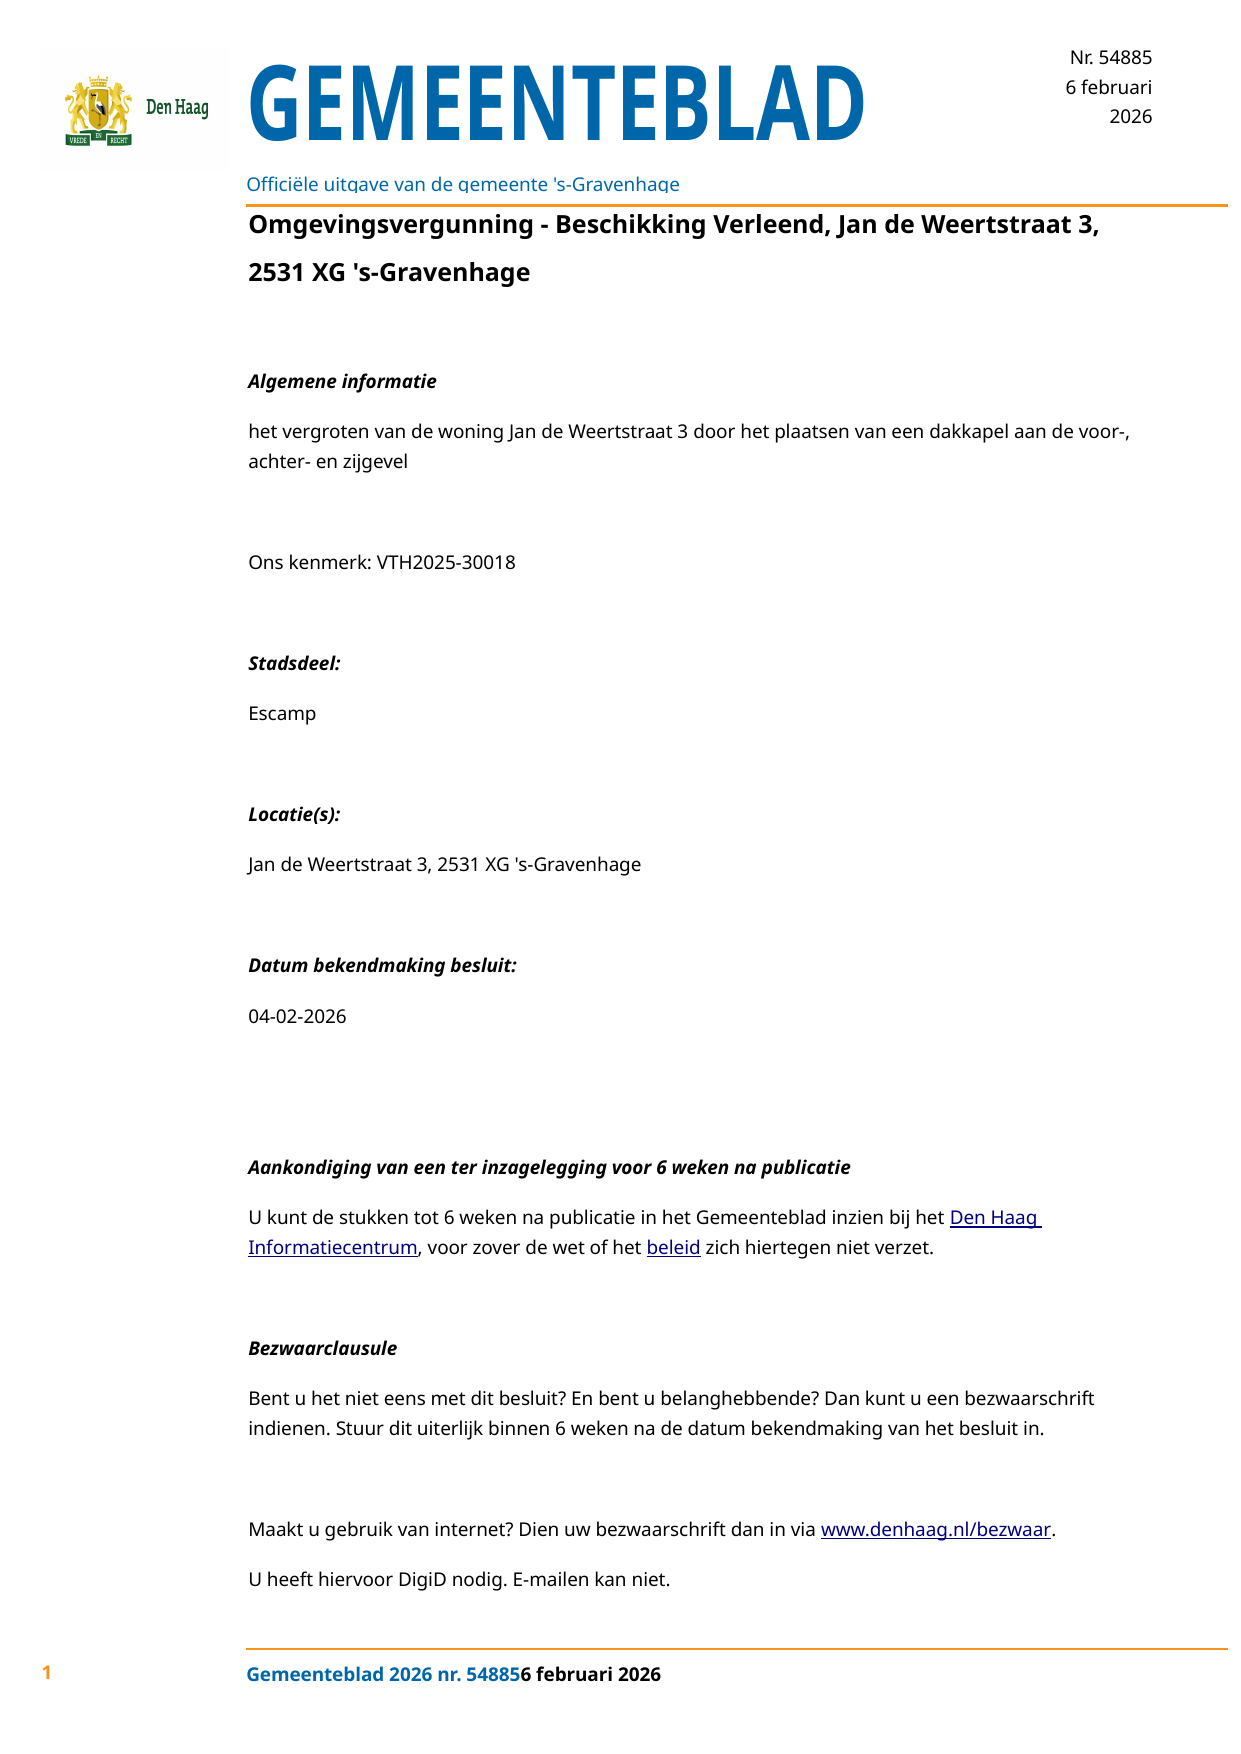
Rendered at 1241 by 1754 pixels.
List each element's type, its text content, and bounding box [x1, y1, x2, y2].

text het vergroten van de woning Jan de Weertstraat 3 door het plaatsen van een dakkapel aan de voor-, achter- en zijgevel [248, 419, 1152, 474]
text Bezwaarclausule [248, 1335, 1152, 1361]
text Jan de Weertstraat 3, 2531 XG 's-Gravenhage [248, 852, 1152, 877]
text U kunt de stukken tot 6 weken na publicatie in het Gemeenteblad inzien bij het Den Haag Informatiecentrum, voor zover de wet of het beleid zich hiertegen niet verzet. [248, 1204, 1152, 1260]
text Stadsdeel: [248, 650, 1152, 676]
text Aankondiging van een ter inzagelegging voor 6 weken na publicatie [248, 1154, 1152, 1180]
text Escamp [248, 700, 1152, 726]
text Algemene informatie [248, 368, 1152, 394]
text Ons kenmerk: VTH2025-30018 [248, 549, 1152, 575]
text Bent u het niet eens met dit besluit? En bent u belanghebbende? Dan kunt u een bezwaarschrift indienen. Stuur dit uiterlijk binnen 6 weken na de datum bekendmaking van het besluit in. [248, 1385, 1152, 1441]
text Omgevingsvergunning - Beschikking Verleend, Jan de Weertstraat 3, 2531 XG 's-Gravenhage [248, 207, 1152, 288]
text 04-02-2026 [248, 1003, 1152, 1029]
text Datum bekendmaking besluit: [248, 952, 1152, 978]
text Locatie(s): [248, 801, 1152, 827]
picture [41, 47, 231, 172]
text Maakt u gebruik van internet? Dien uw bezwaarschrift dan in via www.denhaag.nl/bezwaar. [248, 1516, 1152, 1542]
text U heeft hiervoor DigiD nodig. E-mailen kan niet. [248, 1566, 1152, 1592]
